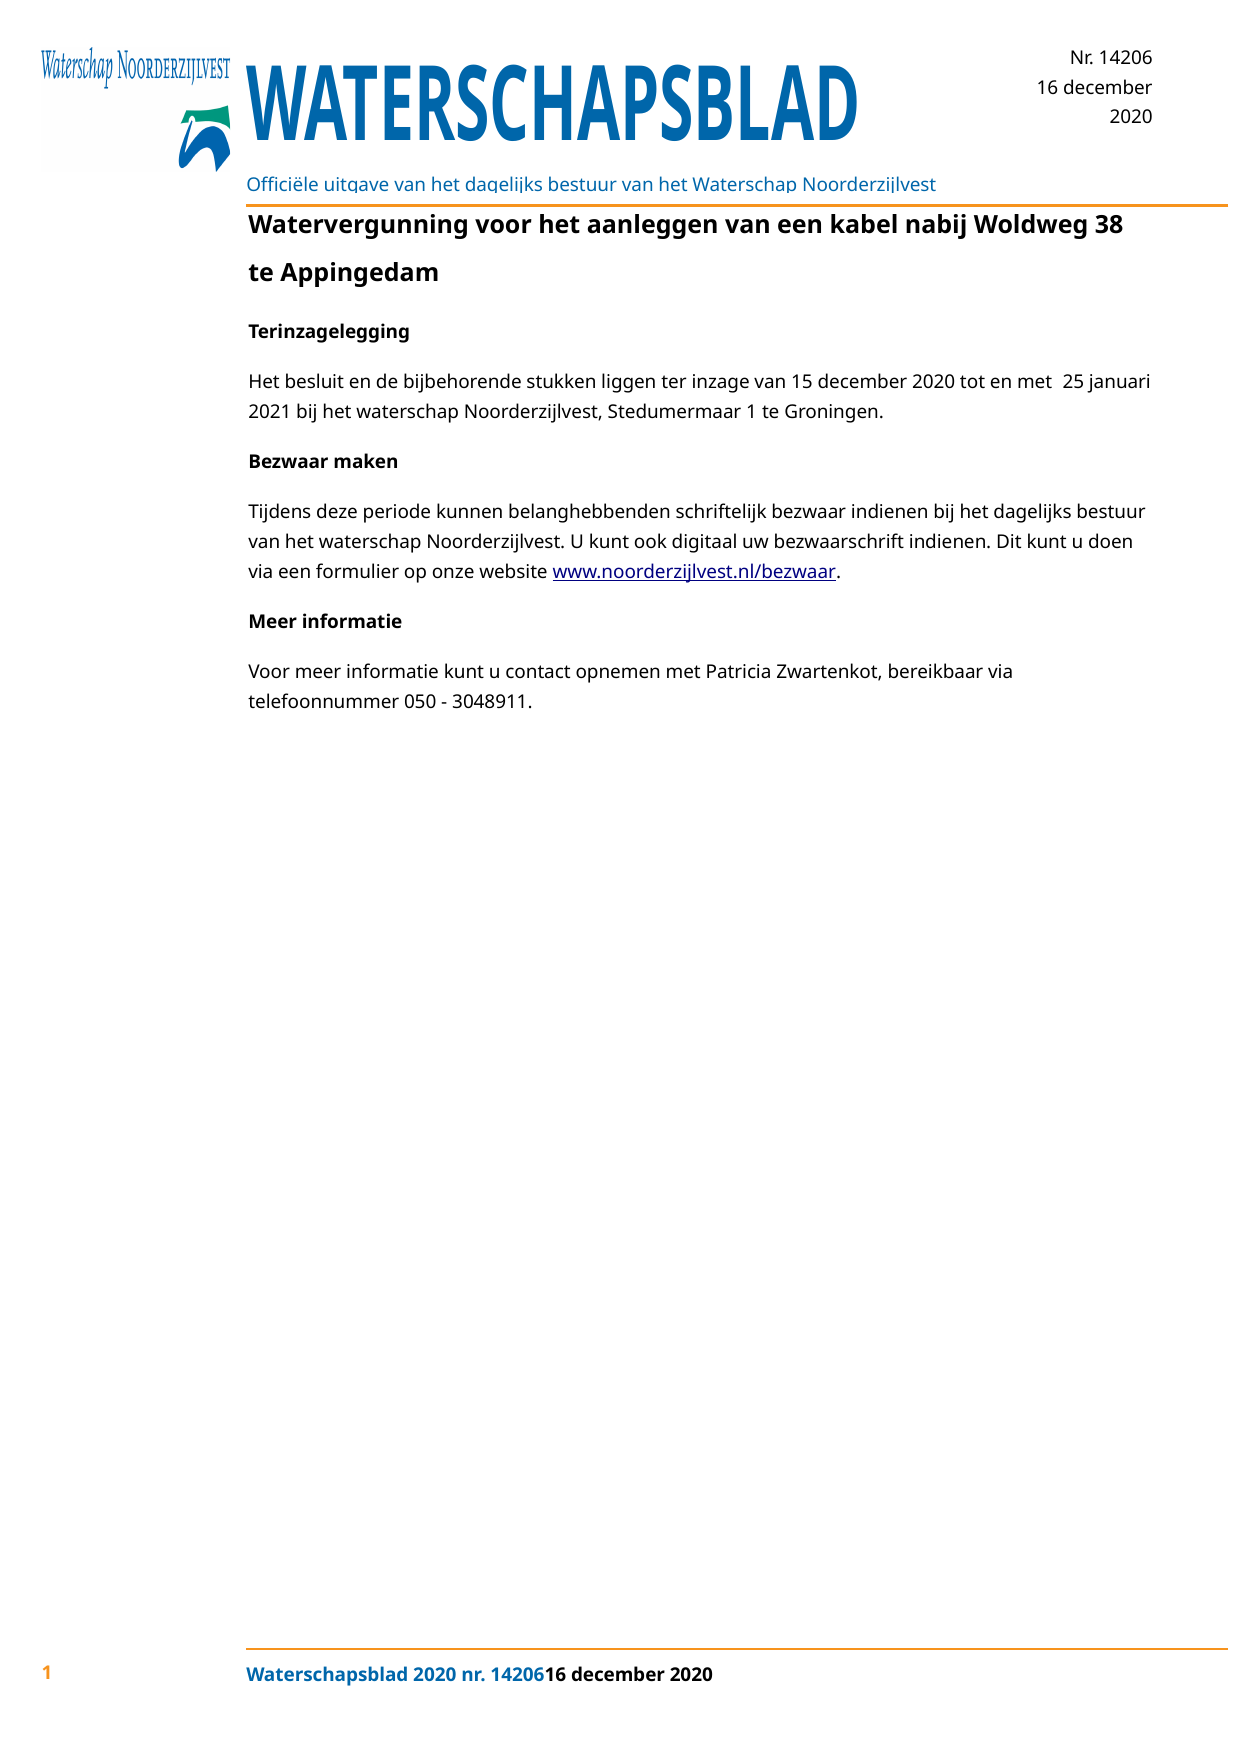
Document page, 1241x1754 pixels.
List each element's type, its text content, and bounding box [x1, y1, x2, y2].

text Terinzagelegging [248, 318, 1152, 344]
text Het besluit en de bijbehorende stukken liggen ter inzage van 15 december 2020 tot en met 25 januari 2021 bij het waterschap Noorderzijlvest, Stedumermaar 1 te Groningen. [248, 368, 1152, 424]
text Bezwaar maken [248, 448, 1152, 474]
text Tijdens deze periode kunnen belanghebbenden schriftelijk bezwaar indienen bij het dagelijks bestuur van het waterschap Noorderzijlvest. U kunt ook digitaal uw bezwaarschrift indienen. Dit kunt u doen via een formulier op onze website www.noorderzijlvest.nl/bezwaar. [248, 499, 1152, 584]
picture [41, 47, 231, 172]
text Voor meer informatie kunt u contact opnemen met Patricia Zwartenkot, bereikbaar via telefoonnummer 050 - 3048911. [248, 659, 1152, 714]
text Meer informatie [248, 608, 1152, 634]
text Watervergunning voor het aanleggen van een kabel nabij Woldweg 38 te Appingedam [248, 207, 1152, 288]
